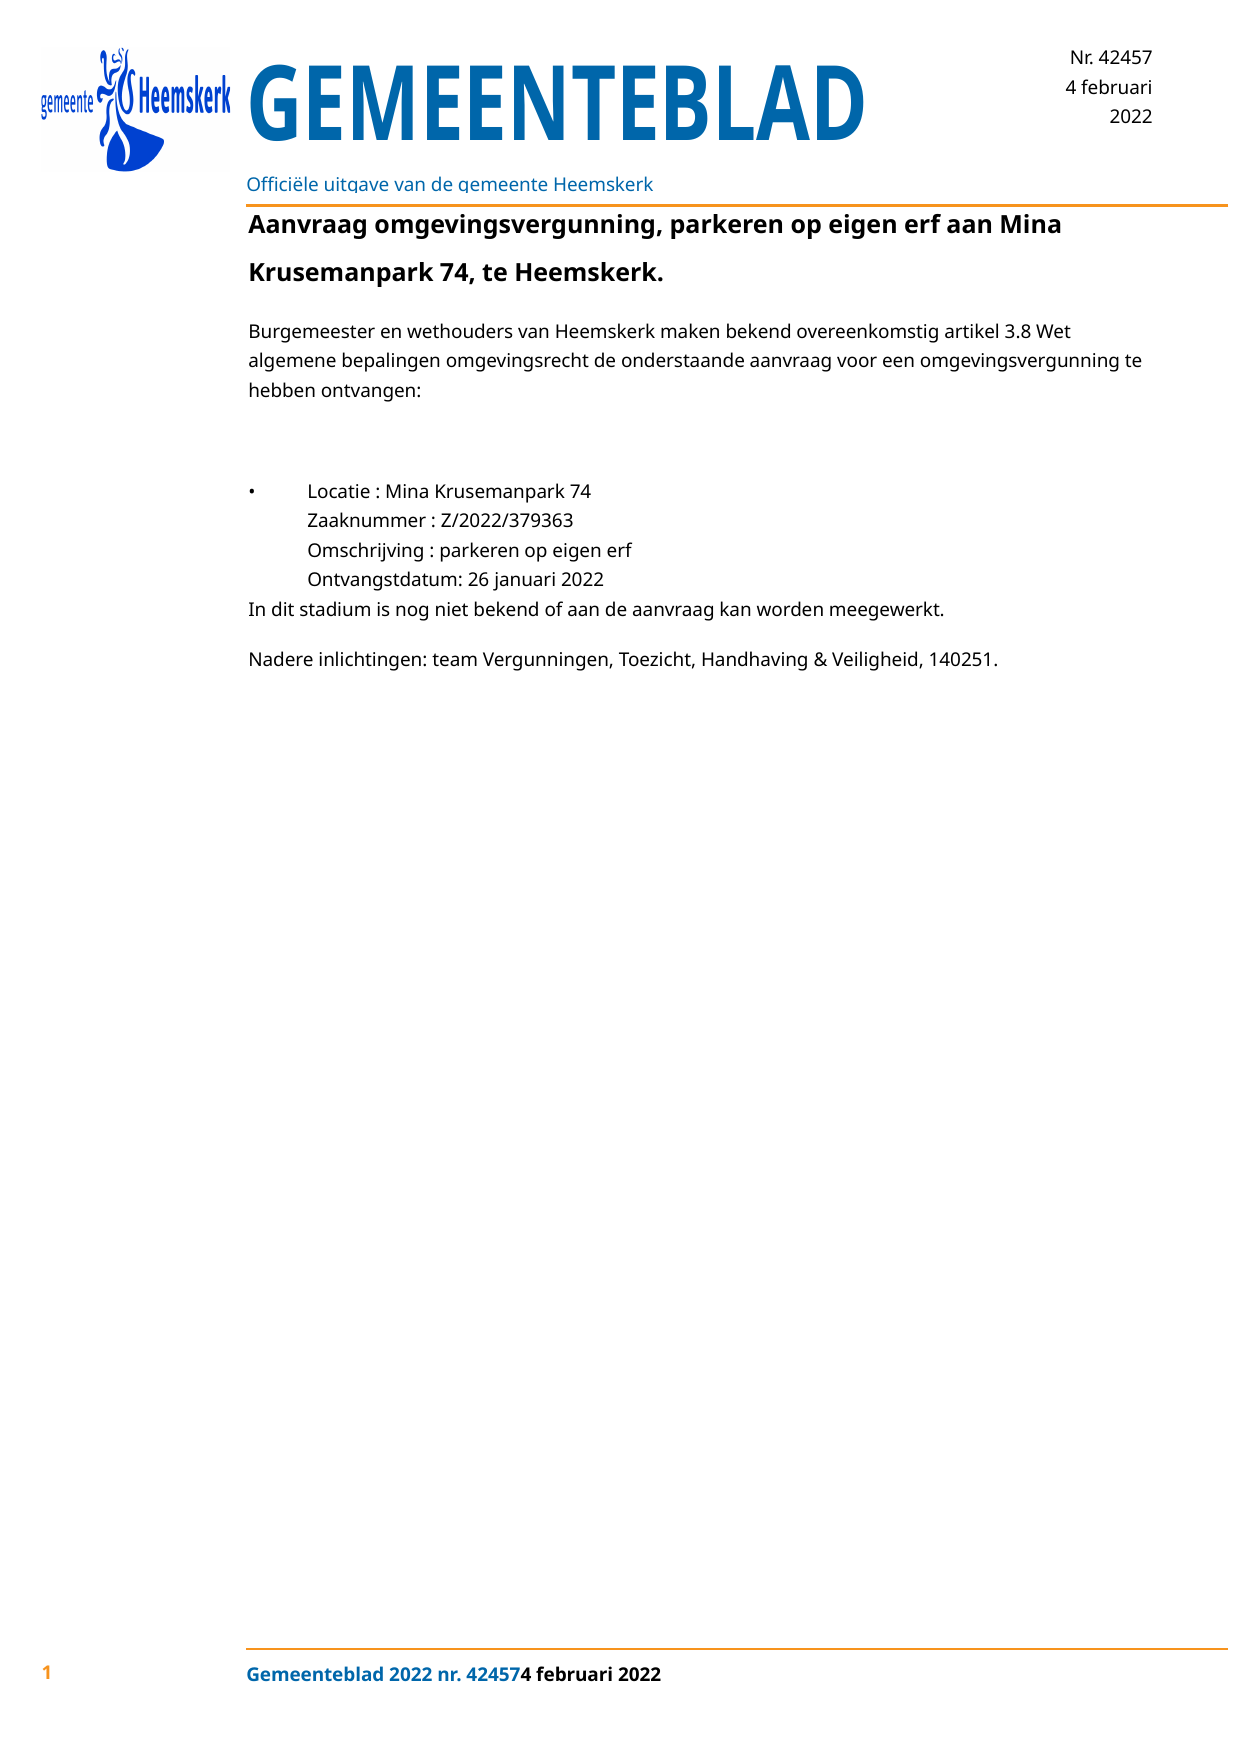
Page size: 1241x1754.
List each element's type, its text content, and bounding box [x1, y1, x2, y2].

list Omschrijving : parkeren op eigen erf [248, 537, 1152, 563]
picture [41, 47, 231, 172]
text Burgemeester en wethouders van Heemskerk maken bekend overeenkomstig artikel 3.8 Wet algemene bepalingen omgevingsrecht de onderstaande aanvraag voor een omgevingsvergunning te hebben ontvangen: [248, 318, 1152, 403]
text In dit stadium is nog niet bekend of aan de aanvraag kan worden meegewerkt. [248, 596, 1152, 622]
list Zaaknummer : Z/2022/379363 [248, 507, 1152, 533]
text Aanvraag omgevingsvergunning, parkeren op eigen erf aan Mina Krusemanpark 74, te Heemskerk. [248, 207, 1152, 288]
text Nadere inlichtingen: team Vergunningen, Toezicht, Handhaving & Veiligheid, 140251. [248, 647, 1152, 672]
list Ontvangstdatum: 26 januari 2022 [248, 567, 1152, 592]
list Locatie : Mina Krusemanpark 74 [248, 478, 1152, 504]
